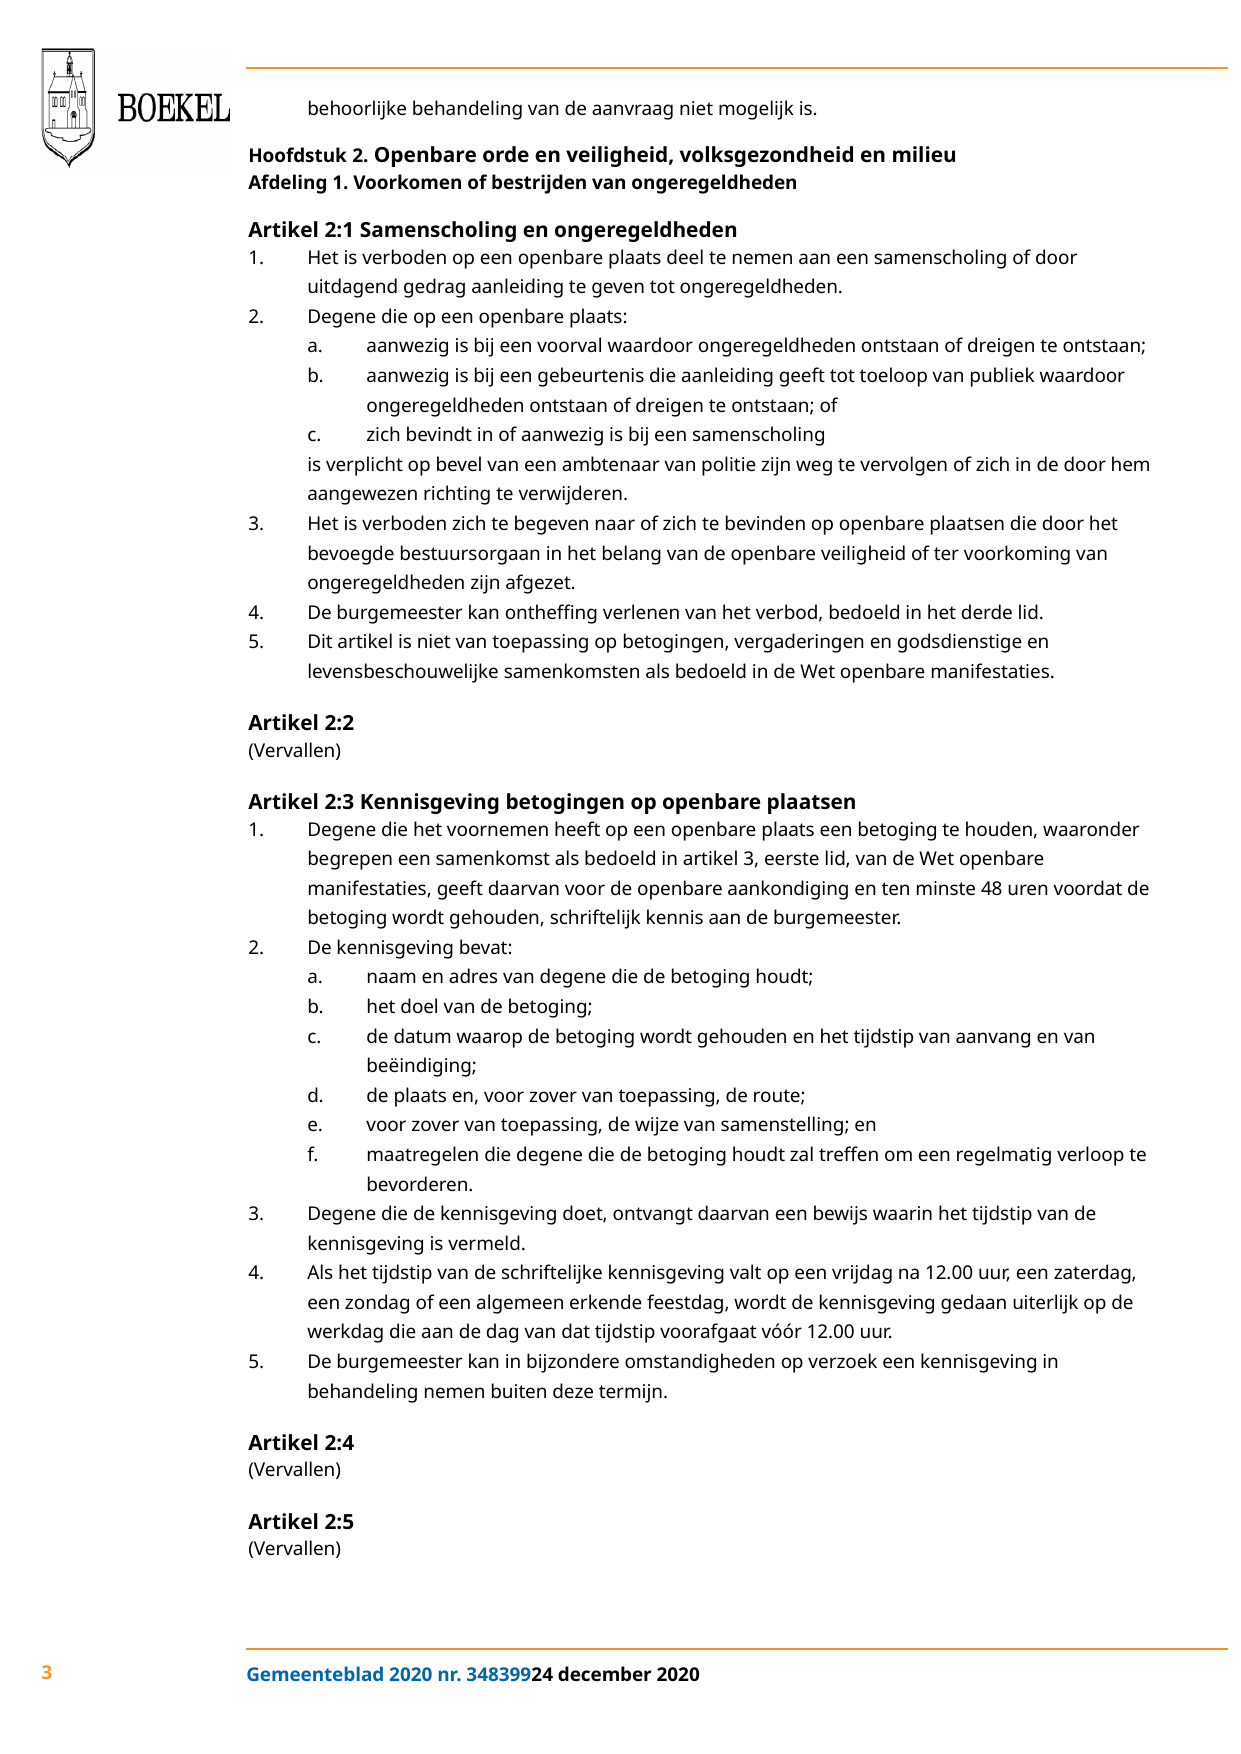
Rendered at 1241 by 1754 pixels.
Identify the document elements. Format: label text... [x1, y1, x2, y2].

list maatregelen die degene die de betoging houdt zal treffen om een regelmatig verloop te bevorderen. [307, 1141, 1152, 1196]
list Degene die de kennisgeving doet, ontvangt daarvan een bewijs waarin het tijdstip van de kennisgeving is vermeld. [248, 1200, 1152, 1256]
text Afdeling 1. Voorkomen of bestrijden van ongeregeldheden [248, 169, 1152, 194]
text Hoofdstuk 2. Openbare orde en veiligheid, volksgezondheid en milieu [248, 140, 1152, 169]
text Artikel 2:5 [248, 1507, 1152, 1536]
list Degene die op een openbare plaats: [248, 303, 1152, 329]
list het doel van de betoging; [307, 993, 1152, 1019]
text Artikel 2:2 [248, 708, 1152, 737]
list Dit artikel is niet van toepassing op betogingen, vergaderingen en godsdienstige en levensbeschouwelijke samenkomsten als bedoeld in de Wet openbare manifestaties. [248, 628, 1152, 684]
list Het is verboden op een openbare plaats deel te nemen aan een samenscholing of door uitdagend gedrag aanleiding te geven tot ongeregeldheden. [248, 244, 1152, 299]
list aanwezig is bij een voorval waardoor ongeregeldheden ontstaan of dreigen te ontstaan; [307, 333, 1152, 358]
picture [41, 47, 231, 172]
list is verplicht op bevel van een ambtenaar van politie zijn weg te vervolgen of zich in de door hem aangewezen richting te verwijderen. [248, 451, 1152, 506]
text Artikel 2:1 Samenscholing en ongeregeldheden [248, 215, 1152, 244]
list de plaats en, voor zover van toepassing, de route; [307, 1082, 1152, 1108]
list De burgemeester kan ontheffing verlenen van het verbod, bedoeld in het derde lid. [248, 599, 1152, 624]
list zich bevindt in of aanwezig is bij een samenscholing [307, 421, 1152, 447]
list Het is verboden zich te begeven naar of zich te bevinden op openbare plaatsen die door het bevoegde bestuursorgaan in het belang van de openbare veiligheid of ter voorkoming van ongeregeldheden zijn afgezet. [248, 510, 1152, 595]
text Artikel 2:4 [248, 1428, 1152, 1457]
list De burgemeester kan in bijzondere omstandigheden op verzoek een kennisgeving in behandeling nemen buiten deze termijn. [248, 1348, 1152, 1403]
list De kennisgeving bevat: [248, 934, 1152, 960]
list voor zover van toepassing, de wijze van samenstelling; en [307, 1112, 1152, 1137]
list de datum waarop de betoging wordt gehouden en het tijdstip van aanvang en van beëindiging; [307, 1023, 1152, 1078]
list aanwezig is bij een gebeurtenis die aanleiding geeft tot toeloop van publiek waardoor ongeregeldheden ontstaan of dreigen te ontstaan; of [307, 362, 1152, 417]
text Artikel 2:3 Kennisgeving betogingen op openbare plaatsen [248, 787, 1152, 816]
text (Vervallen) [248, 737, 1152, 763]
list Degene die het voornemen heeft op een openbare plaats een betoging te houden, waaronder begrepen een samenkomst als bedoeld in artikel 3, eerste lid, van de Wet openbare manifestaties, geeft daarvan voor de openbare aankondiging en ten minste 48 uren voordat de betoging wordt gehouden, schriftelijk kennis aan de burgemeester. [248, 816, 1152, 930]
text (Vervallen) [248, 1536, 1152, 1561]
list Als het tijdstip van de schriftelijke kennisgeving valt op een vrijdag na 12.00 uur, een zaterdag, een zondag of een algemeen erkende feestdag, wordt de kennisgeving gedaan uiterlijk op de werkdag die aan de dag van dat tijdstip voorafgaat vóór 12.00 uur. [248, 1259, 1152, 1344]
list behoorlijke behandeling van de aanvraag niet mogelijk is. [248, 95, 1152, 121]
text (Vervallen) [248, 1457, 1152, 1482]
list naam en adres van degene die de betoging houdt; [307, 964, 1152, 989]
